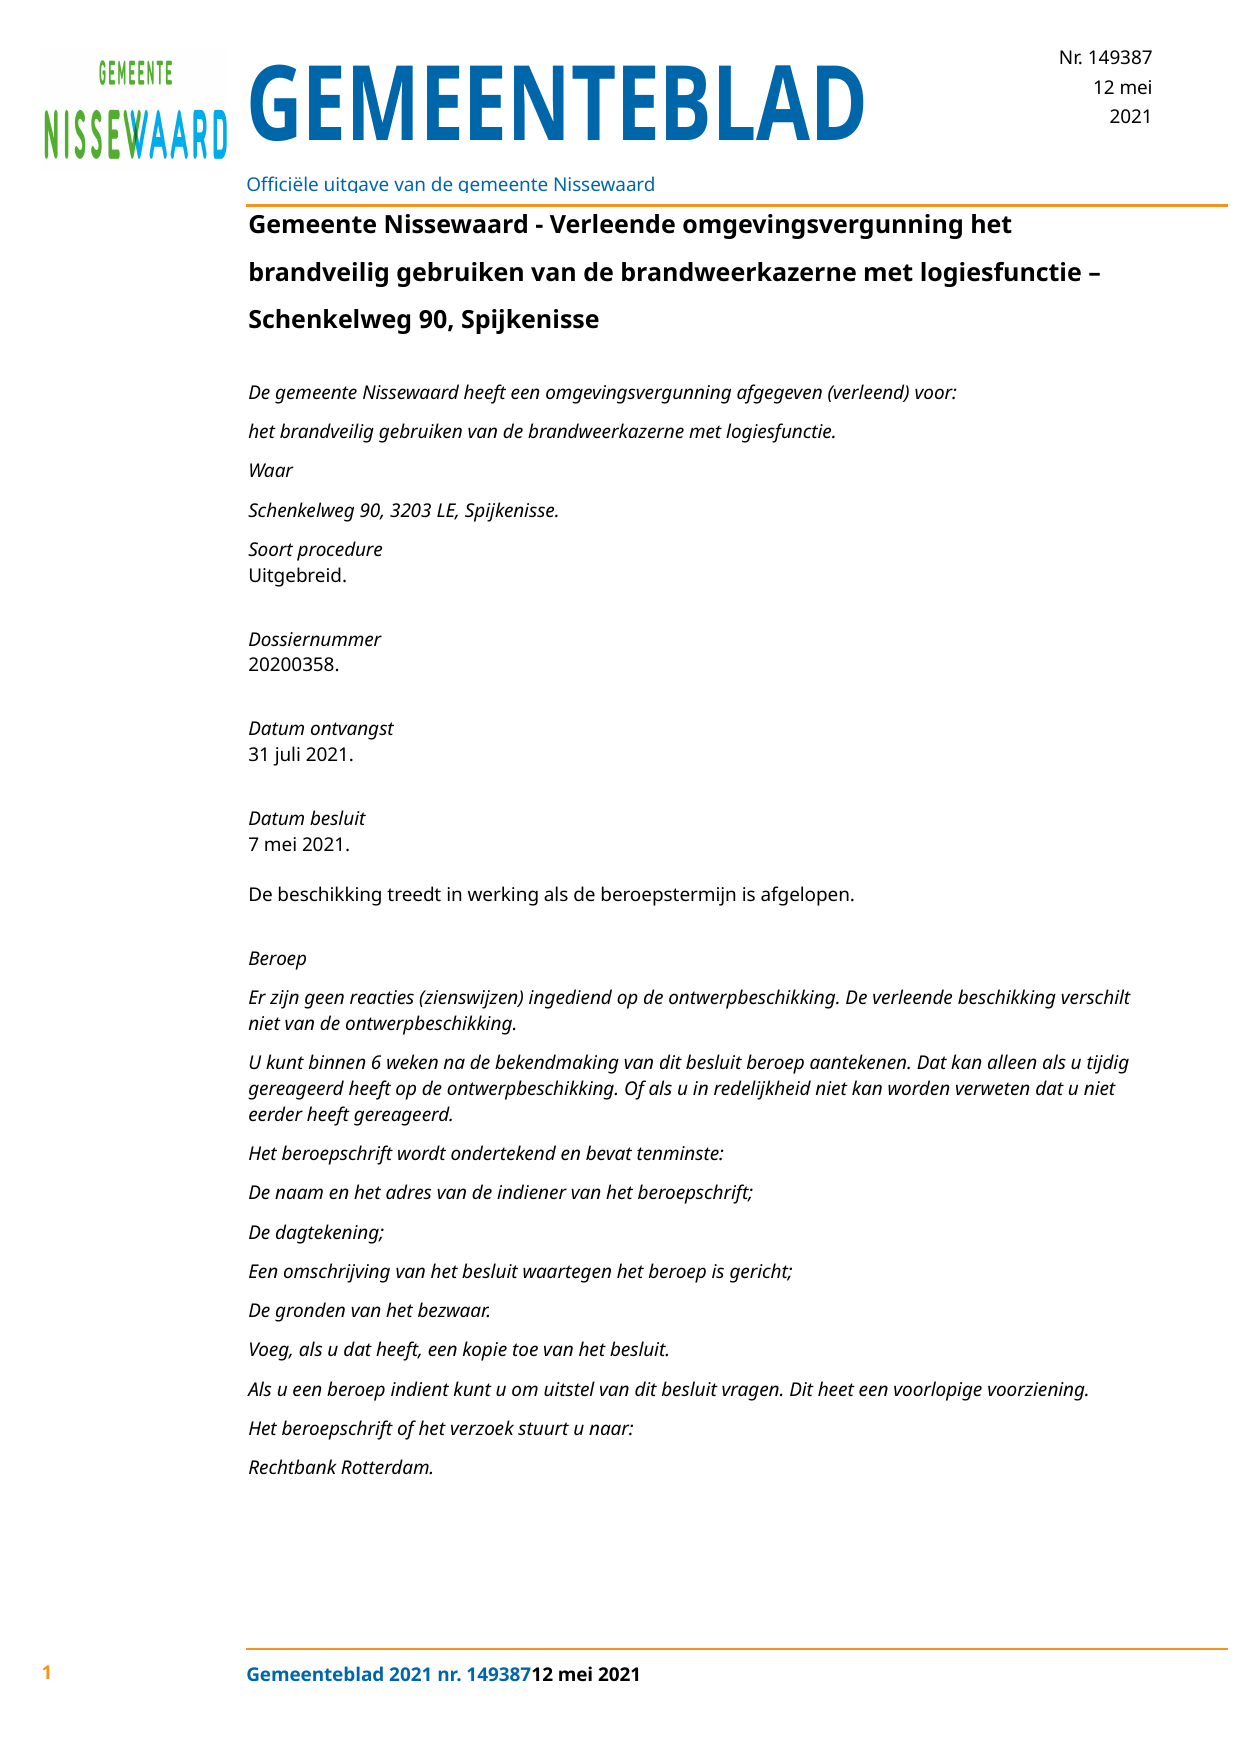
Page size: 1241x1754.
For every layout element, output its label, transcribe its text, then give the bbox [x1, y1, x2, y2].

text Datum ontvangst [248, 716, 1152, 741]
text U kunt binnen 6 weken na de bekendmaking van dit besluit beroep aantekenen. Dat kan alleen als u tijdig gereageerd heeft op de ontwerpbeschikking. Of als u in redelijkheid niet kan worden verweten dat u niet eerder heeft gereageerd. [248, 1049, 1152, 1127]
text Datum besluit [248, 805, 1152, 831]
text Rechtbank Rotterdam. [248, 1454, 1152, 1480]
picture [41, 47, 231, 172]
text Gemeente Nissewaard - Verleende omgevingsvergunning het brandveilig gebruiken van de brandweerkazerne met logiesfunctie – Schenkelweg 90, Spijkenisse [248, 207, 1152, 336]
text Als u een beroep indient kunt u om uitstel van dit besluit vragen. Dit heet een voorlopige voorziening. [248, 1376, 1152, 1402]
text Er zijn geen reacties (zienswijzen) ingediend op de ontwerpbeschikking. De verleende beschikking verschilt niet van de ontwerpbeschikking. [248, 984, 1152, 1036]
text Waar [248, 458, 1152, 483]
text De gemeente Nissewaard heeft een omgevingsvergunning afgegeven (verleend) voor: [248, 379, 1152, 405]
text Een omschrijving van het besluit waartegen het beroep is gericht; [248, 1258, 1152, 1284]
text Schenkelweg 90, 3203 LE, Spijkenisse. [248, 497, 1152, 523]
text Het beroepschrift of het verzoek stuurt u naar: [248, 1415, 1152, 1441]
text Uitgebreid. [248, 562, 1152, 588]
text 7 mei 2021. [248, 831, 1152, 857]
text Voeg, als u dat heeft, een kopie toe van het besluit. [248, 1337, 1152, 1362]
text Soort procedure [248, 536, 1152, 562]
text De naam en het adres van de indiener van het beroepschrift; [248, 1179, 1152, 1205]
text 31 juli 2021. [248, 741, 1152, 767]
text 20200358. [248, 652, 1152, 677]
text Beroep [248, 945, 1152, 971]
text De beschikking treedt in werking als de beroepstermijn is afgelopen. [248, 881, 1152, 907]
text De dagtekening; [248, 1219, 1152, 1244]
text De gronden van het bezwaar. [248, 1297, 1152, 1323]
text Het beroepschrift wordt ondertekend en bevat tenminste: [248, 1140, 1152, 1166]
text Dossiernummer [248, 626, 1152, 652]
text het brandveilig gebruiken van de brandweerkazerne met logiesfunctie. [248, 418, 1152, 444]
